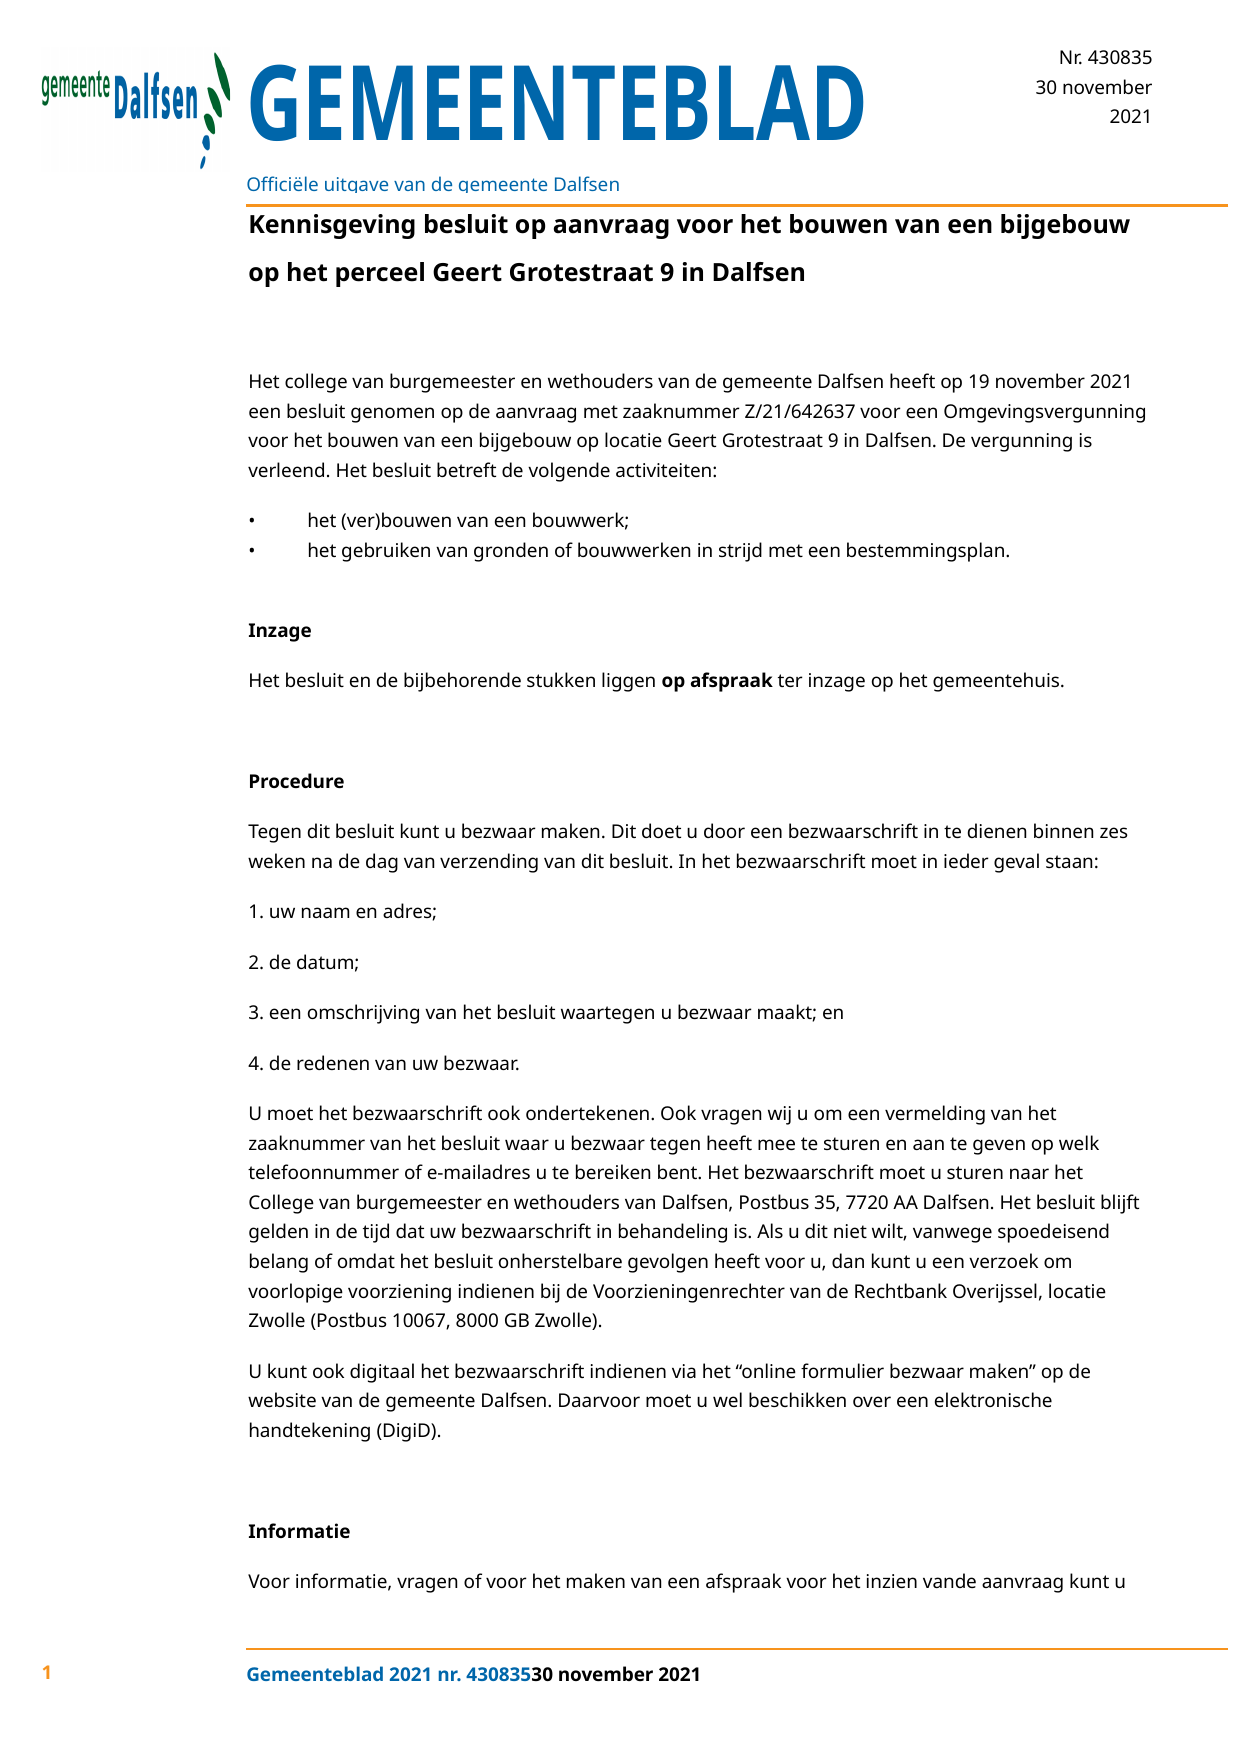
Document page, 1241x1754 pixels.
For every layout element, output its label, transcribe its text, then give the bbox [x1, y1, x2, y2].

list het (ver)bouwen van een bouwwerk; [248, 507, 1152, 533]
text Kennisgeving besluit op aanvraag voor het bouwen van een bijgebouw op het perceel Geert Grotestraat 9 in Dalfsen [248, 207, 1152, 288]
picture [41, 47, 231, 172]
text Tegen dit besluit kunt u bezwaar maken. Dit doet u door een bezwaarschrift in te dienen binnen zes weken na de dag van verzending van dit besluit. In het bezwaarschrift moet in ieder geval staan: [248, 819, 1152, 874]
text 1. uw naam en adres; [248, 899, 1152, 924]
text Het besluit en de bijbehorende stukken liggen op afspraak ter inzage op het gemeentehuis. [248, 667, 1152, 693]
list het gebruiken van gronden of bouwwerken in strijd met een bestemmingsplan. [248, 537, 1152, 563]
text Voor informatie, vragen of voor het maken van een afspraak voor het inzien vande aanvraag kunt u [248, 1568, 1152, 1594]
text Inzage [248, 617, 1152, 643]
text Het college van burgemeester en wethouders van de gemeente Dalfsen heeft op 19 november 2021 een besluit genomen op de aanvraag met zaaknummer Z/21/642637 voor een Omgevingsvergunning voor het bouwen van een bijgebouw op locatie Geert Grotestraat 9 in Dalfsen. De vergunning is verleend. Het besluit betreft de volgende activiteiten: [248, 368, 1152, 483]
text 4. de redenen van uw bezwaar. [248, 1050, 1152, 1076]
text Procedure [248, 768, 1152, 794]
text 2. de datum; [248, 949, 1152, 975]
text U kunt ook digitaal het bezwaarschrift indienen via het “online formulier bezwaar maken” op de website van de gemeente Dalfsen. Daarvoor moet u wel beschikken over een elektronische handtekening (DigiD). [248, 1358, 1152, 1443]
text 3. een omschrijving van het besluit waartegen u bezwaar maakt; en [248, 999, 1152, 1025]
text U moet het bezwaarschrift ook ondertekenen. Ook vragen wij u om een vermelding van het zaaknummer van het besluit waar u bezwaar tegen heeft mee te sturen en aan te geven op welk telefoonnummer of e-mailadres u te bereiken bent. Het bezwaarschrift moet u sturen naar het College van burgemeester en wethouders van Dalfsen, Postbus 35, 7720 AA Dalfsen. Het besluit blijft gelden in de tijd dat uw bezwaarschrift in behandeling is. Als u dit niet wilt, vanwege spoedeisend belang of omdat het besluit onherstelbare gevolgen heeft voor u, dan kunt u een verzoek om voorlopige voorziening indienen bij de Voorzieningenrechter van de Rechtbank Overijssel, locatie Zwolle (Postbus 10067, 8000 GB Zwolle). [248, 1100, 1152, 1333]
text Informatie [248, 1518, 1152, 1544]
